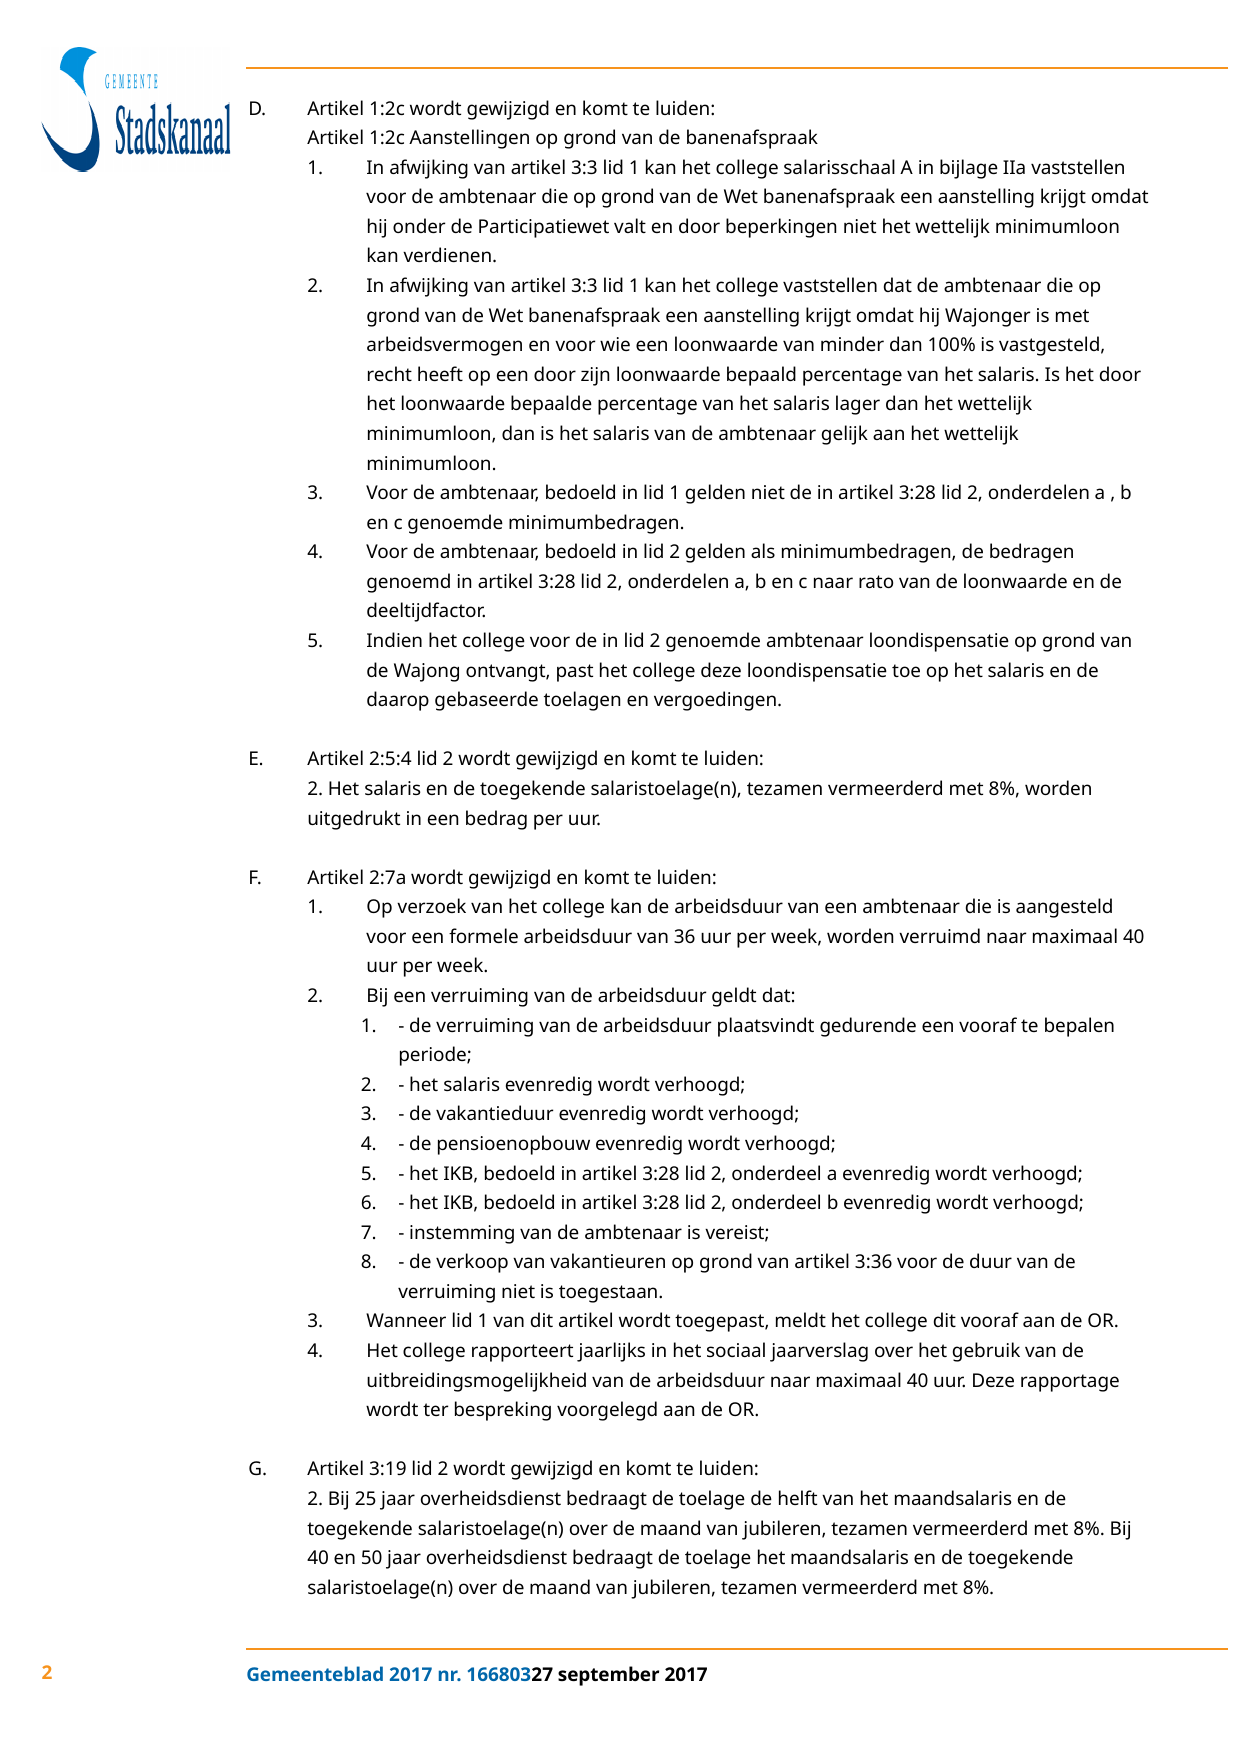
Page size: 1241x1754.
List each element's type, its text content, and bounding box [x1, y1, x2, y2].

list - de vakantieduur evenredig wordt verhoogd; [361, 1101, 1152, 1126]
list - de verkoop van vakantieuren op grond van artikel 3:36 voor de duur van de verruiming niet is toegestaan. [361, 1248, 1152, 1304]
list - instemming van de ambtenaar is vereist; [361, 1219, 1152, 1245]
list Voor de ambtenaar, bedoeld in lid 2 gelden als minimumbedragen, de bedragen genoemd in artikel 3:28 lid 2, onderdelen a, b en c naar rato van de loonwaarde en de deeltijdfactor. [307, 538, 1152, 623]
list 2. Bij 25 jaar overheidsdienst bedraagt de toelage de helft van het maandsalaris en de toegekende salaristoelage(n) over de maand van jubileren, tezamen vermeerderd met 8%. Bij 40 en 50 jaar overheidsdienst bedraagt de toelage het maandsalaris en de toegekende salaristoelage(n) over de maand van jubileren, tezamen vermeerderd met 8%. [248, 1485, 1152, 1600]
list - het IKB, bedoeld in artikel 3:28 lid 2, onderdeel a evenredig wordt verhoogd; [361, 1160, 1152, 1186]
list Wanneer lid 1 van dit artikel wordt toegepast, meldt het college dit vooraf aan de OR. [307, 1308, 1152, 1333]
list - het salaris evenredig wordt verhoogd; [361, 1071, 1152, 1097]
list Op verzoek van het college kan de arbeidsduur van een ambtenaar die is aangesteld voor een formele arbeidsduur van 36 uur per week, worden verruimd naar maximaal 40 uur per week. [307, 893, 1152, 978]
list - de pensioenopbouw evenredig wordt verhoogd; [361, 1130, 1152, 1156]
list 2. Het salaris en de toegekende salaristoelage(n), tezamen vermeerderd met 8%, worden uitgedrukt in een bedrag per uur. [248, 775, 1152, 831]
list In afwijking van artikel 3:3 lid 1 kan het college vaststellen dat de ambtenaar die op grond van de Wet banenafspraak een aanstelling krijgt omdat hij Wajonger is met arbeidsvermogen en voor wie een loonwaarde van minder dan 100% is vastgesteld, recht heeft op een door zijn loonwaarde bepaald percentage van het salaris. Is het door het loonwaarde bepaalde percentage van het salaris lager dan het wettelijk minimumloon, dan is het salaris van de ambtenaar gelijk aan het wettelijk minimumloon. [307, 272, 1152, 476]
list In afwijking van artikel 3:3 lid 1 kan het college salarisschaal A in bijlage IIa vaststellen voor de ambtenaar die op grond van de Wet banenafspraak een aanstelling krijgt omdat hij onder de Participatiewet valt en door beperkingen niet het wettelijk minimumloon kan verdienen. [307, 154, 1152, 268]
list - de verruiming van de arbeidsduur plaatsvindt gedurende een vooraf te bepalen periode; [361, 1012, 1152, 1067]
picture [41, 47, 231, 172]
list Artikel 1:2c wordt gewijzigd en komt te luiden: [248, 95, 1152, 121]
list Indien het college voor de in lid 2 genoemde ambtenaar loondispensatie op grond van de Wajong ontvangt, past het college deze loondispensatie toe op het salaris en de daarop gebaseerde toelagen en vergoedingen. [307, 627, 1152, 712]
list Artikel 1:2c Aanstellingen op grond van de banenafspraak [248, 124, 1152, 150]
list Het college rapporteert jaarlijks in het sociaal jaarverslag over het gebruik van de uitbreidingsmogelijkheid van de arbeidsduur naar maximaal 40 uur. Deze rapportage wordt ter bespreking voorgelegd aan de OR. [307, 1337, 1152, 1422]
list Artikel 3:19 lid 2 wordt gewijzigd en komt te luiden: [248, 1456, 1152, 1481]
list Bij een verruiming van de arbeidsduur geldt dat: [307, 982, 1152, 1008]
list Voor de ambtenaar, bedoeld in lid 1 gelden niet de in artikel 3:28 lid 2, onderdelen a , b en c genoemde minimumbedragen. [307, 479, 1152, 535]
list Artikel 2:7a wordt gewijzigd en komt te luiden: [248, 864, 1152, 890]
list Artikel 2:5:4 lid 2 wordt gewijzigd en komt te luiden: [248, 746, 1152, 771]
list - het IKB, bedoeld in artikel 3:28 lid 2, onderdeel b evenredig wordt verhoogd; [361, 1189, 1152, 1215]
